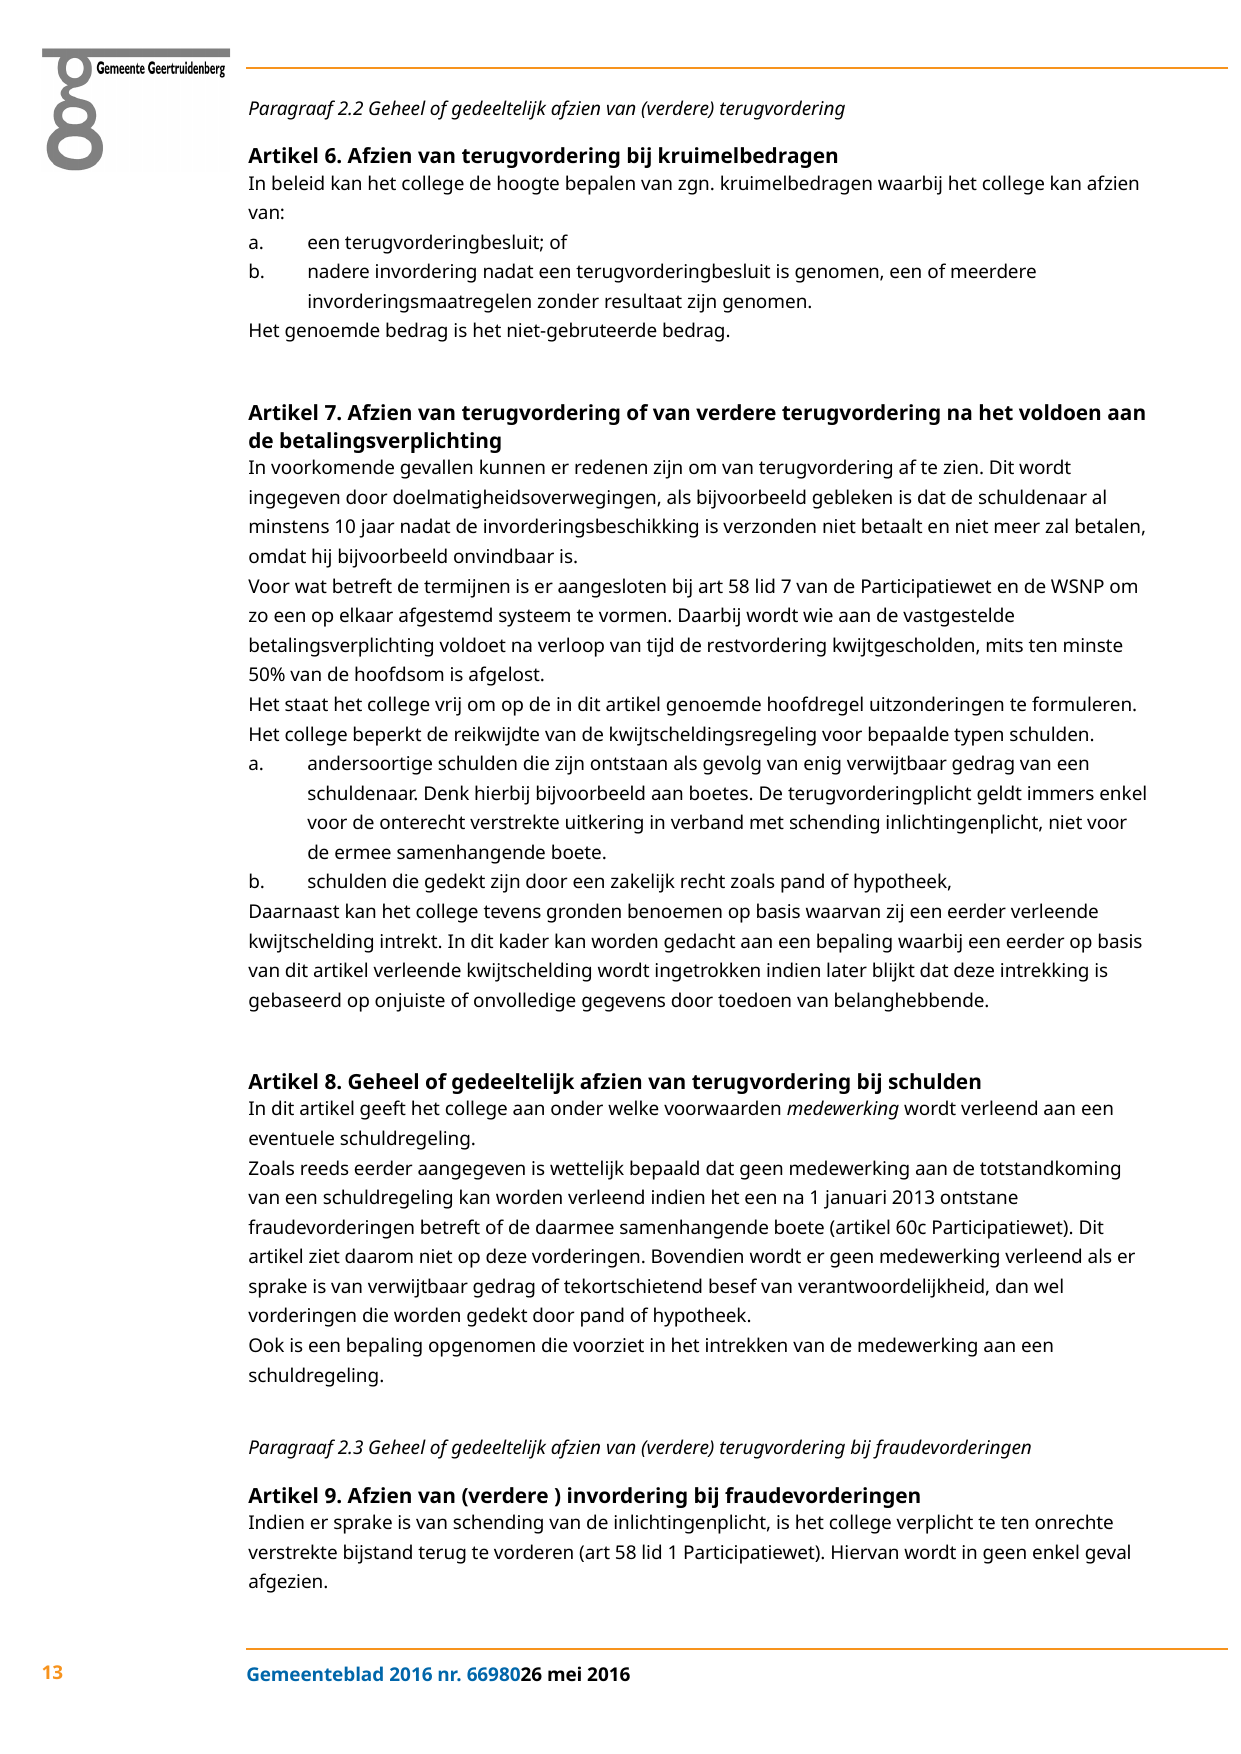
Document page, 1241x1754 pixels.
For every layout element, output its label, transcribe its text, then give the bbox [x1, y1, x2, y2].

text Zoals reeds eerder aangegeven is wettelijk bepaald dat geen medewerking aan de totstandkoming van een schuldregeling kan worden verleend indien het een na 1 januari 2013 ontstane fraudevorderingen betreft of de daarmee samenhangende boete (artikel 60c Participatiewet). Dit artikel ziet daarom niet op deze vorderingen. Bovendien wordt er geen medewerking verleend als er sprake is van verwijtbaar gedrag of tekortschietend besef van verantwoordelijkheid, dan wel vorderingen die worden gedekt door pand of hypotheek. [248, 1155, 1152, 1328]
text Indien er sprake is van schending van de inlichtingenplicht, is het college verplicht te ten onrechte verstrekte bijstand terug te vorderen (art 58 lid 1 Participatiewet). Hiervan wordt in geen enkel geval afgezien. [248, 1509, 1152, 1594]
text Het staat het college vrij om op de in dit artikel genoemde hoofdregel uitzonderingen te formuleren. Het college beperkt de reikwijdte van de kwijtscheldingsregeling voor bepaalde typen schulden. [248, 691, 1152, 747]
text Artikel 7. Afzien van terugvordering of van verdere terugvordering na het voldoen aan de betalingsverplichting [248, 398, 1152, 454]
text Daarnaast kan het college tevens gronden benoemen op basis waarvan zij een eerder verleende kwijtschelding intrekt. In dit kader kan worden gedacht aan een bepaling waarbij een eerder op basis van dit artikel verleende kwijtschelding wordt ingetrokken indien later blijkt dat deze intrekking is gebaseerd op onjuiste of onvolledige gegevens door toedoen van belanghebbende. [248, 898, 1152, 1013]
text Artikel 6. Afzien van terugvordering bij kruimelbedragen [248, 141, 1152, 170]
text Voor wat betreft de termijnen is er aangesloten bij art 58 lid 7 van de Participatiewet en de WSNP om zo een op elkaar afgestemd systeem te vormen. Daarbij wordt wie aan de vastgestelde betalingsverplichting voldoet na verloop van tijd de restvordering kwijtgescholden, mits ten minste 50% van de hoofdsom is afgelost. [248, 573, 1152, 687]
text Ook is een bepaling opgenomen die voorziet in het intrekken van de medewerking aan een schuldregeling. [248, 1332, 1152, 1387]
list schulden die gedekt zijn door een zakelijk recht zoals pand of hypotheek, [248, 869, 1152, 894]
text Het genoemde bedrag is het niet-gebruteerde bedrag. [248, 318, 1152, 343]
text Paragraaf 2.2 Geheel of gedeeltelijk afzien van (verdere) terugvordering [248, 95, 1152, 121]
list een terugvorderingbesluit; of [248, 229, 1152, 255]
list nadere invordering nadat een terugvorderingbesluit is genomen, een of meerdere invorderingsmaatregelen zonder resultaat zijn genomen. [248, 258, 1152, 314]
text In dit artikel geeft het college aan onder welke voorwaarden medewerking wordt verleend aan een eventuele schuldregeling. [248, 1096, 1152, 1151]
text In voorkomende gevallen kunnen er redenen zijn om van terugvordering af te zien. Dit wordt ingegeven door doelmatigheidsoverwegingen, als bijvoorbeeld gebleken is dat de schuldenaar al minstens 10 jaar nadat de invorderingsbeschikking is verzonden niet betaalt en niet meer zal betalen, omdat hij bijvoorbeeld onvindbaar is. [248, 454, 1152, 569]
picture [41, 47, 231, 172]
text Artikel 9. Afzien van (verdere ) invordering bij fraudevorderingen [248, 1481, 1152, 1509]
text In beleid kan het college de hoogte bepalen van zgn. kruimelbedragen waarbij het college kan afzien van: [248, 170, 1152, 225]
text Artikel 8. Geheel of gedeeltelijk afzien van terugvordering bij schulden [248, 1067, 1152, 1096]
text Paragraaf 2.3 Geheel of gedeeltelijk afzien van (verdere) terugvordering bij fraudevorderingen [248, 1434, 1152, 1460]
list andersoortige schulden die zijn ontstaan als gevolg van enig verwijtbaar gedrag van een schuldenaar. Denk hierbij bijvoorbeeld aan boetes. De terugvorderingplicht geldt immers enkel voor de onterecht verstrekte uitkering in verband met schending inlichtingenplicht, niet voor de ermee samenhangende boete. [248, 750, 1152, 865]
